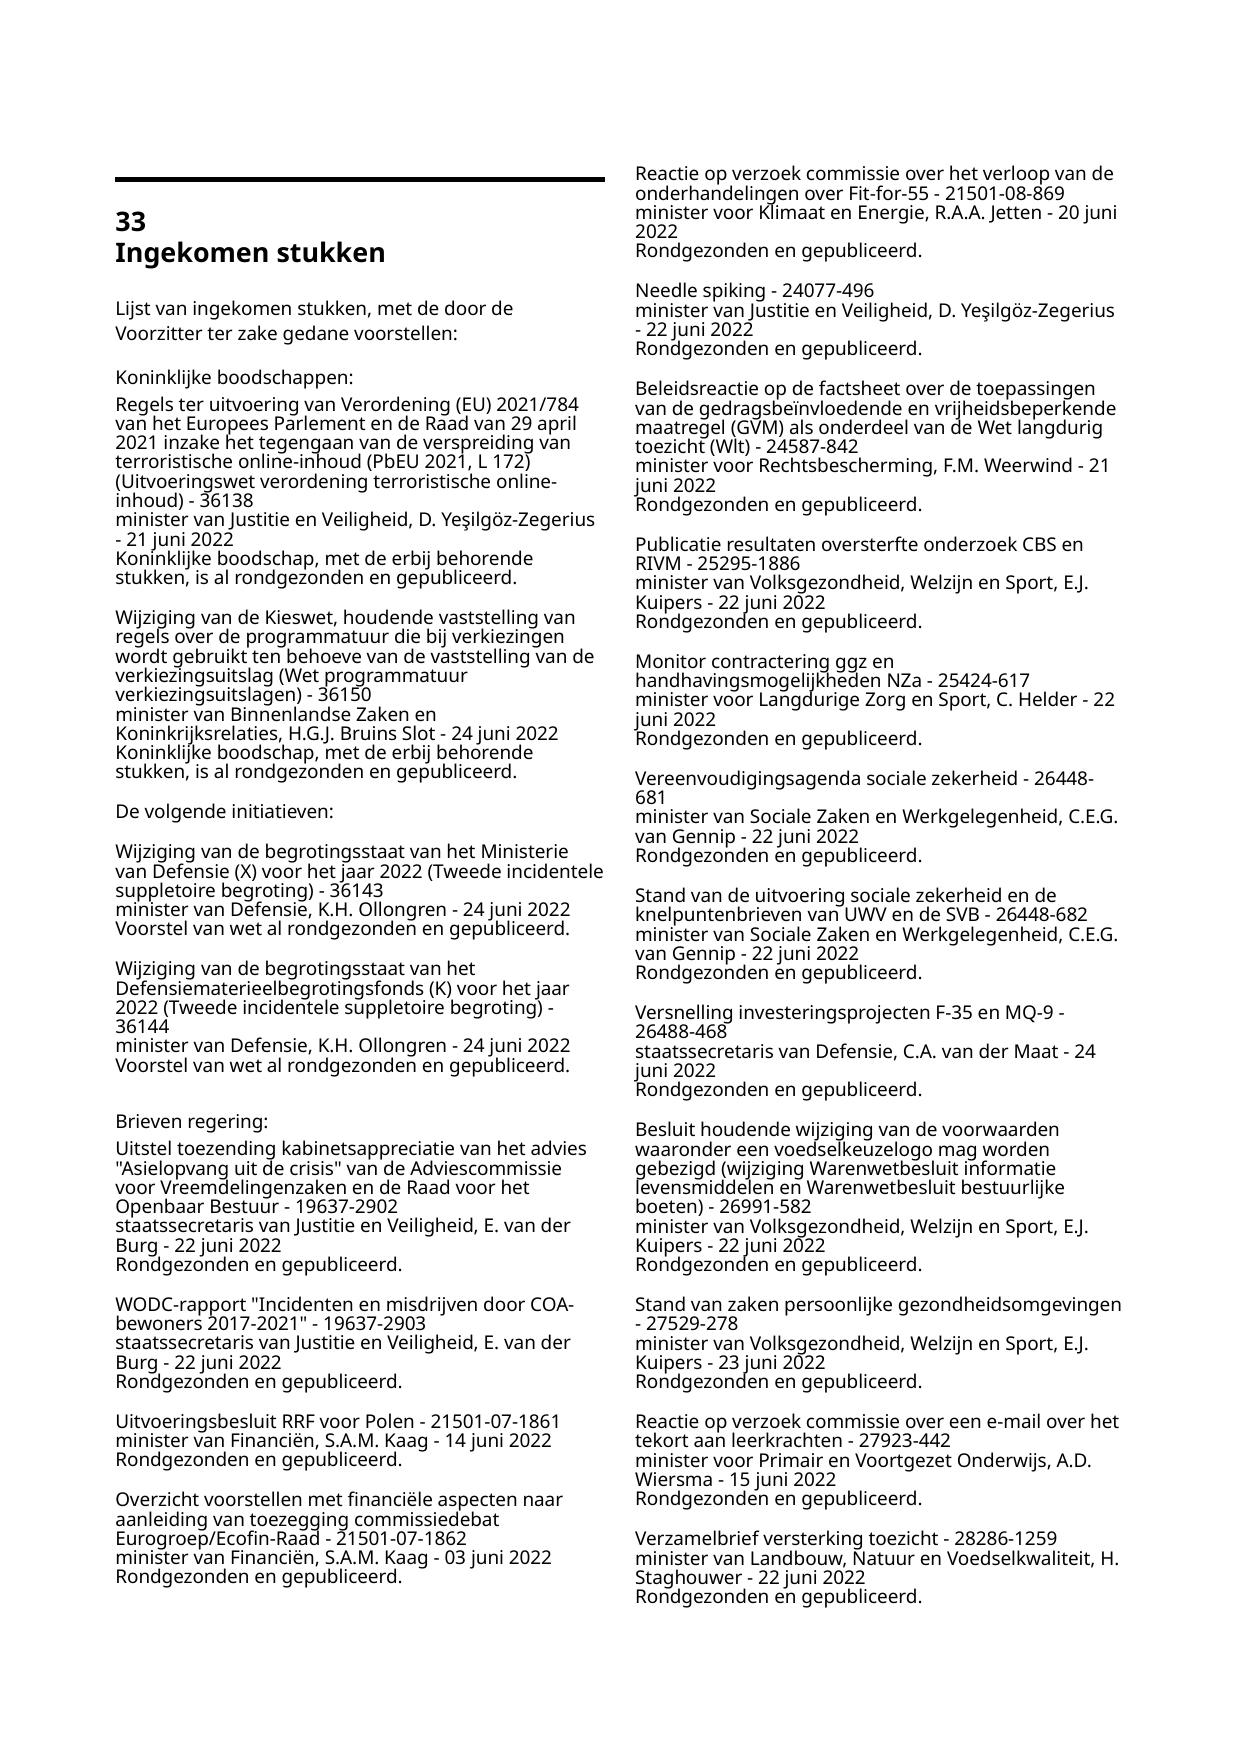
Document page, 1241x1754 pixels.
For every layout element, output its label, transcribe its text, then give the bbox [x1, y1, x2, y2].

text minister van Binnenlandse Zaken en Koninkrijksrelaties, H.G.J. Bruins Slot - 24 juni 2022 [115, 706, 605, 744]
text Rondgezonden en gepubliceerd. [635, 964, 1125, 983]
text Brieven regering: [115, 1108, 605, 1134]
text minister voor Primair en Voortgezet Onderwijs, A.D. Wiersma - 15 juni 2022 [635, 1452, 1125, 1490]
text staatssecretaris van Defensie, C.A. van der Maat - 24 juni 2022 [635, 1043, 1125, 1081]
text minister van Volksgezondheid, Welzijn en Sport, E.J. Kuipers - 22 juni 2022 [635, 1218, 1125, 1256]
text Koninklijke boodschap, met de erbij behorende stukken, is al rondgezonden en gepubliceerd. [115, 550, 605, 588]
text minister van Justitie en Veiligheid, D. Yeşilgöz-Zegerius - 22 juni 2022 [635, 302, 1125, 340]
text minister van Sociale Zaken en Werkgelegenheid, C.E.G. van Gennip - 22 juni 2022 [635, 808, 1125, 847]
text Rondgezonden en gepubliceerd. [635, 847, 1125, 866]
text minister van Sociale Zaken en Werkgelegenheid, C.E.G. van Gennip - 22 juni 2022 [635, 926, 1125, 964]
text Lijst van ingekomen stukken, met de door de Voorzitter ter zake gedane voorstellen: [115, 295, 605, 346]
text minister van Defensie, K.H. Ollongren - 24 juni 2022 [115, 1037, 605, 1057]
text Rondgezonden en gepubliceerd. [115, 1373, 605, 1392]
text Overzicht voorstellen met financiële aspecten naar aanleiding van toezegging commissiedebat Eurogroep/Ecofin-Raad - 21501-07-1862 [115, 1491, 605, 1549]
text Reactie op verzoek commissie over het verloop van de onderhandelingen over Fit-for-55 - 21501-08-869 [635, 165, 1125, 204]
text Uitstel toezending kabinetsappreciatie van het advies "Asielopvang uit de crisis" van de Adviescommissie voor Vreemdelingenzaken en de Raad voor het Openbaar Bestuur - 19637-2902 [115, 1140, 605, 1217]
text Voorstel van wet al rondgezonden en gepubliceerd. [115, 1057, 605, 1076]
text Rondgezonden en gepubliceerd. [635, 730, 1125, 749]
text Wijziging van de begrotingsstaat van het Ministerie van Defensie (X) voor het jaar 2022 (Tweede incidentele suppletoire begroting) - 36143 [115, 843, 605, 901]
text staatssecretaris van Justitie en Veiligheid, E. van der Burg - 22 juni 2022 [115, 1217, 605, 1256]
text Monitor contractering ggz en handhavingsmogelijkheden NZa - 25424-617 [635, 653, 1125, 691]
text Regels ter uitvoering van Verordening (EU) 2021/784 van het Europees Parlement en de Raad van 29 april 2021 inzake het tegengaan van de verspreiding van terroristische online-inhoud (PbEU 2021, L 172) (Uitvoeringswet verordening terroristische online-inhoud) - 36138 [115, 396, 605, 511]
text Rondgezonden en gepubliceerd. [635, 1081, 1125, 1101]
text minister van Justitie en Veiligheid, D. Yeşilgöz-Zegerius - 21 juni 2022 [115, 511, 605, 550]
text Uitvoeringsbesluit RRF voor Polen - 21501-07-1861 [115, 1413, 605, 1432]
text Needle spiking - 24077-496 [635, 282, 1125, 302]
text Publicatie resultaten oversterfte onderzoek CBS en RIVM - 25295-1886 [635, 536, 1125, 574]
text De volgende initiatieven: [115, 803, 605, 823]
text Wijziging van de Kieswet, houdende vaststelling van regels over de programmatuur die bij verkiezingen wordt gebruikt ten behoeve van de vaststelling van de verkiezingsuitslag (Wet programmatuur verkiezingsuitslagen) - 36150 [115, 609, 605, 706]
text Beleidsreactie op de factsheet over de toepassingen van de gedragsbeïnvloedende en vrijheidsbeperkende maatregel (GVM) als onderdeel van de Wet langdurig toezicht (Wlt) - 24587-842 [635, 380, 1125, 457]
text Reactie op verzoek commissie over een e-mail over het tekort aan leerkrachten - 27923-442 [635, 1413, 1125, 1452]
text minister van Defensie, K.H. Ollongren - 24 juni 2022 [115, 901, 605, 920]
text minister van Financiën, S.A.M. Kaag - 14 juni 2022 [115, 1432, 605, 1451]
text Rondgezonden en gepubliceerd. [635, 242, 1125, 262]
text Stand van zaken persoonlijke gezondheidsomgevingen - 27529-278 [635, 1296, 1125, 1335]
text Rondgezonden en gepubliceerd. [635, 1256, 1125, 1275]
text Rondgezonden en gepubliceerd. [115, 1256, 605, 1275]
text staatssecretaris van Justitie en Veiligheid, E. van der Burg - 22 juni 2022 [115, 1334, 605, 1373]
text Verzamelbrief versterking toezicht - 28286-1259 [635, 1530, 1125, 1549]
text Koninklijke boodschap, met de erbij behorende stukken, is al rondgezonden en gepubliceerd. [115, 744, 605, 783]
text minister voor Langdurige Zorg en Sport, C. Helder - 22 juni 2022 [635, 691, 1125, 730]
text minister van Volksgezondheid, Welzijn en Sport, E.J. Kuipers - 23 juni 2022 [635, 1335, 1125, 1373]
text WODC-rapport "Incidenten en misdrijven door COA-bewoners 2017-2021" - 19637-2903 [115, 1296, 605, 1334]
text minister voor Rechtsbescherming, F.M. Weerwind - 21 juni 2022 [635, 457, 1125, 496]
text Koninklijke boodschappen: [115, 364, 605, 390]
text Rondgezonden en gepubliceerd. [115, 1451, 605, 1471]
text Stand van de uitvoering sociale zekerheid en de knelpuntenbrieven van UWV en de SVB - 26448-682 [635, 887, 1125, 926]
text minister voor Klimaat en Energie, R.A.A. Jetten - 20 juni 2022 [635, 204, 1125, 242]
text Vereenvoudigingsagenda sociale zekerheid - 26448-681 [635, 770, 1125, 808]
text Besluit houdende wijziging van de voorwaarden waaronder een voedselkeuzelogo mag worden gebezigd (wijziging Warenwetbesluit informatie levensmiddelen en Warenwetbesluit bestuurlijke boeten) - 26991-582 [635, 1121, 1125, 1218]
text minister van Financiën, S.A.M. Kaag - 03 juni 2022 [115, 1549, 605, 1568]
text Rondgezonden en gepubliceerd. [115, 1568, 605, 1588]
text Rondgezonden en gepubliceerd. [635, 1588, 1125, 1607]
text Rondgezonden en gepubliceerd. [635, 496, 1125, 515]
text Voorstel van wet al rondgezonden en gepubliceerd. [115, 920, 605, 940]
text minister van Volksgezondheid, Welzijn en Sport, E.J. Kuipers - 22 juni 2022 [635, 574, 1125, 613]
text minister van Landbouw, Natuur en Voedselkwaliteit, H. Staghouwer - 22 juni 2022 [635, 1549, 1125, 1588]
text Ingekomen stukken [115, 239, 605, 283]
text 33 [115, 203, 605, 239]
text Rondgezonden en gepubliceerd. [635, 1490, 1125, 1509]
text Rondgezonden en gepubliceerd. [635, 613, 1125, 632]
text Versnelling investeringsprojecten F-35 en MQ-9 - 26488-468 [635, 1004, 1125, 1043]
text Rondgezonden en gepubliceerd. [635, 340, 1125, 359]
text Rondgezonden en gepubliceerd. [635, 1373, 1125, 1392]
text Wijziging van de begrotingsstaat van het Defensiematerieelbegrotingsfonds (K) voor het jaar 2022 (Tweede incidentele suppletoire begroting) - 36144 [115, 960, 605, 1037]
